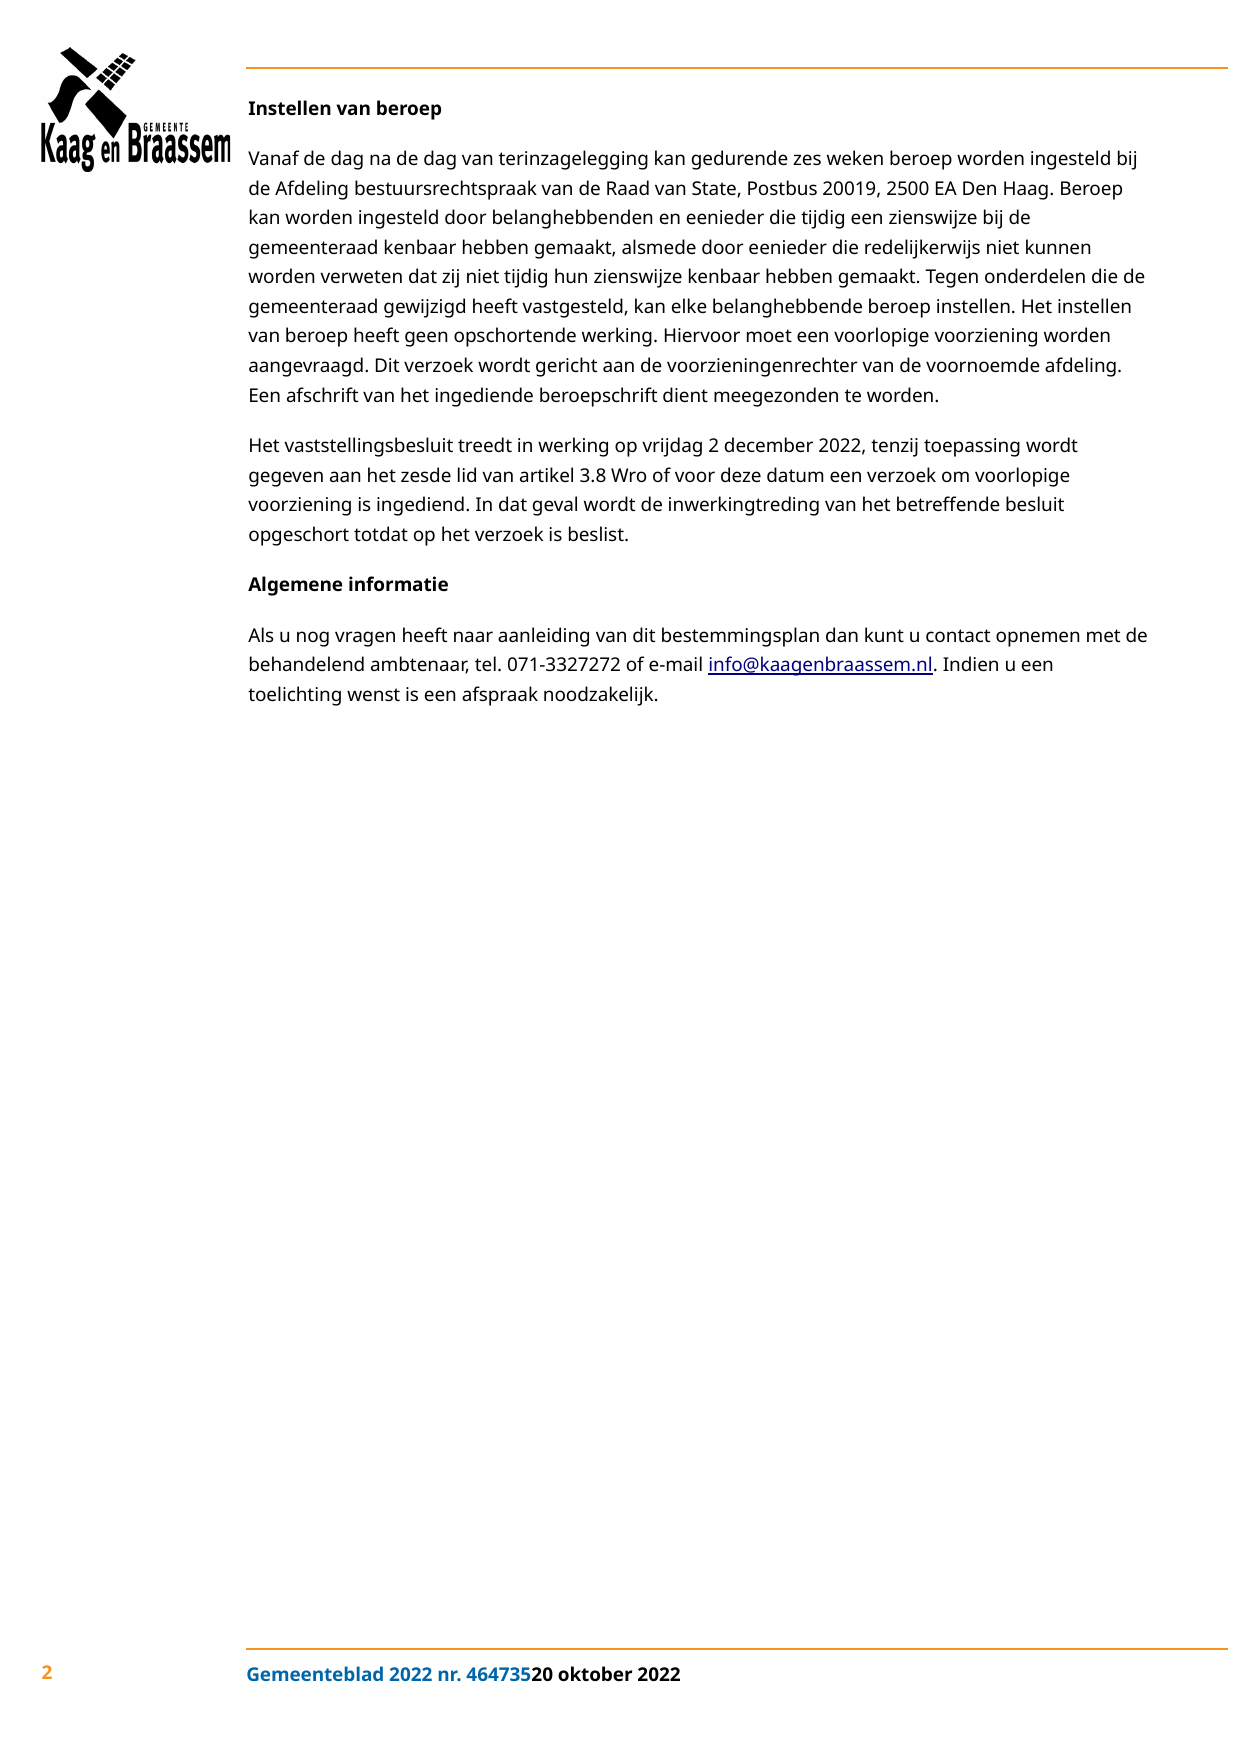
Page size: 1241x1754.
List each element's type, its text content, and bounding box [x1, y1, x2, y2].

text Algemene informatie [248, 571, 1152, 597]
text Als u nog vragen heeft naar aanleiding van dit bestemmingsplan dan kunt u contact opnemen met de behandelend ambtenaar, tel. 071-3327272 of e-mail info@kaagenbraassem.nl. Indien u een toelichting wenst is een afspraak noodzakelijk. [248, 622, 1152, 707]
picture [41, 47, 231, 172]
text Het vaststellingsbesluit treedt in werking op vrijdag 2 december 2022, tenzij toepassing wordt gegeven aan het zesde lid van artikel 3.8 Wro of voor deze datum een verzoek om voorlopige voorziening is ingediend. In dat geval wordt de inwerkingtreding van het betreffende besluit opgeschort totdat op het verzoek is beslist. [248, 432, 1152, 547]
text Instellen van beroep [248, 95, 1152, 121]
text Vanaf de dag na de dag van terinzagelegging kan gedurende zes weken beroep worden ingesteld bij de Afdeling bestuursrechtspraak van de Raad van State, Postbus 20019, 2500 EA Den Haag. Beroep kan worden ingesteld door belanghebbenden en eenieder die tijdig een zienswijze bij de gemeenteraad kenbaar hebben gemaakt, alsmede door eenieder die redelijkerwijs niet kunnen worden verweten dat zij niet tijdig hun zienswijze kenbaar hebben gemaakt. Tegen onderdelen die de gemeenteraad gewijzigd heeft vastgesteld, kan elke belanghebbende beroep instellen. Het instellen van beroep heeft geen opschortende werking. Hiervoor moet een voorlopige voorziening worden aangevraagd. Dit verzoek wordt gericht aan de voorzieningenrechter van de voornoemde afdeling. Een afschrift van het ingediende beroepschrift dient meegezonden te worden. [248, 145, 1152, 408]
